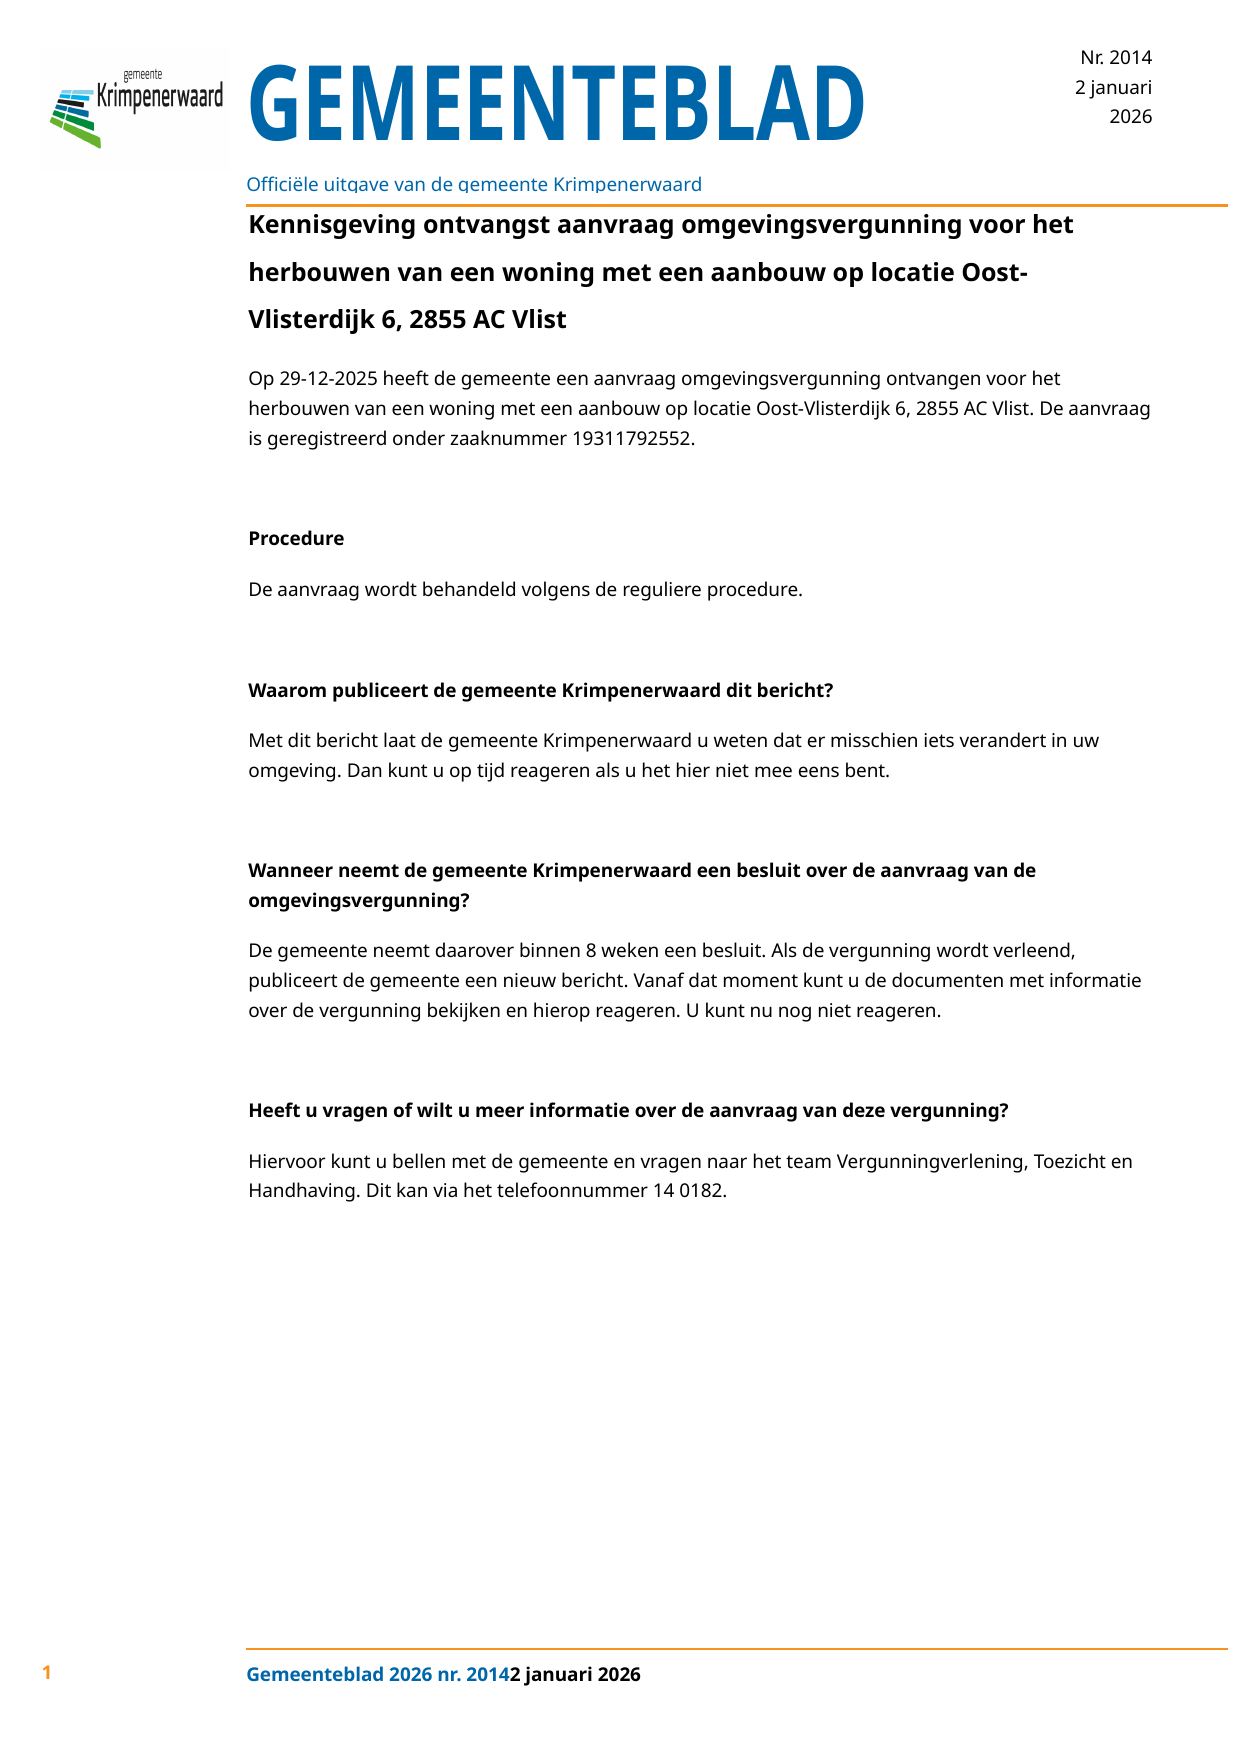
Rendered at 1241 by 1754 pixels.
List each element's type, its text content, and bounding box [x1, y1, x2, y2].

text Op 29-12-2025 heeft de gemeente een aanvraag omgevingsvergunning ontvangen voor het herbouwen van een woning met een aanbouw op locatie Oost-Vlisterdijk 6, 2855 AC Vlist. De aanvraag is geregistreerd onder zaaknummer 19311792552. [248, 366, 1152, 450]
text Met dit bericht laat de gemeente Krimpenerwaard u weten dat er misschien iets verandert in uw omgeving. Dan kunt u op tijd reageren als u het hier niet mee eens bent. [248, 727, 1152, 782]
text Wanneer neemt de gemeente Krimpenerwaard een besluit over de aanvraag van de omgevingsvergunning? [248, 858, 1152, 913]
text De aanvraag wordt behandeld volgens de reguliere procedure. [248, 576, 1152, 602]
picture [41, 47, 231, 172]
text Procedure [248, 526, 1152, 551]
text Waarom publiceert de gemeente Krimpenerwaard dit bericht? [248, 677, 1152, 702]
text Hiervoor kunt u bellen met de gemeente en vragen naar het team Vergunningverlening, Toezicht en Handhaving. Dit kan via het telefoonnummer 14 0182. [248, 1148, 1152, 1203]
text Kennisgeving ontvangst aanvraag omgevingsvergunning voor het herbouwen van een woning met een aanbouw op locatie Oost-Vlisterdijk 6, 2855 AC Vlist [248, 207, 1152, 336]
text Heeft u vragen of wilt u meer informatie over de aanvraag van deze vergunning? [248, 1098, 1152, 1123]
text De gemeente neemt daarover binnen 8 weken een besluit. Als de vergunning wordt verleend, publiceert de gemeente een nieuw bericht. Vanaf dat moment kunt u de documenten met informatie over de vergunning bekijken en hierop reageren. U kunt nu nog niet reageren. [248, 938, 1152, 1022]
